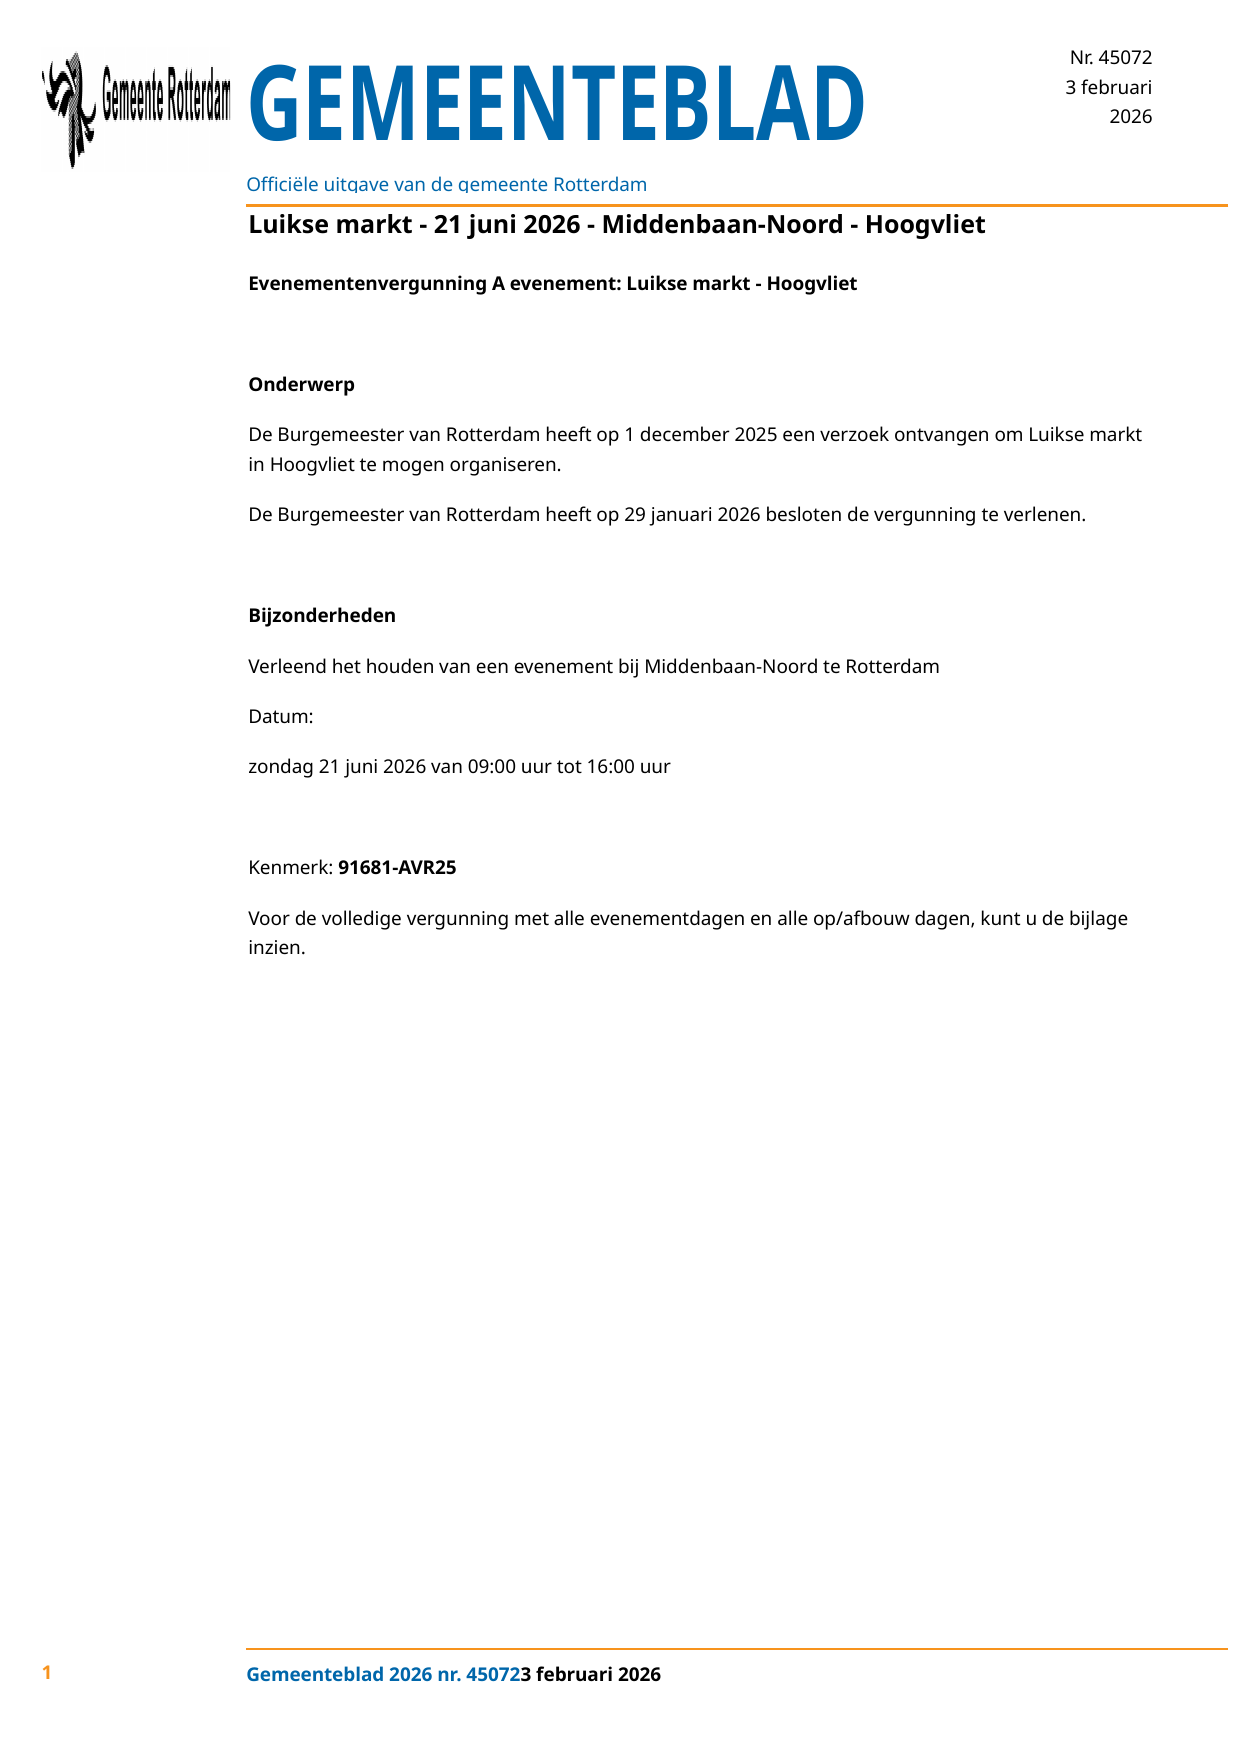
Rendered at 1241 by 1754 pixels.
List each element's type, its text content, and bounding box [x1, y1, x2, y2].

text Voor de volledige vergunning met alle evenementdagen en alle op/afbouw dagen, kunt u de bijlage inzien. [248, 905, 1152, 960]
text zondag 21 juni 2026 van 09:00 uur tot 16:00 uur [248, 754, 1152, 779]
text Kenmerk: 91681-AVR25 [248, 854, 1152, 880]
text Luikse markt - 21 juni 2026 - Middenbaan-Noord - Hoogvliet [248, 207, 1152, 241]
text De Burgemeester van Rotterdam heeft op 1 december 2025 een verzoek ontvangen om Luikse markt in Hoogvliet te mogen organiseren. [248, 422, 1152, 477]
text Bijzonderheden [248, 602, 1152, 628]
picture [41, 47, 231, 172]
text De Burgemeester van Rotterdam heeft op 29 januari 2026 besloten de vergunning te verlenen. [248, 502, 1152, 527]
text Datum: [248, 703, 1152, 729]
text Verleend het houden van een evenement bij Middenbaan-Noord te Rotterdam [248, 653, 1152, 678]
text Onderwerp [248, 371, 1152, 397]
text Evenementenvergunning A evenement: Luikse markt - Hoogvliet [248, 270, 1152, 296]
